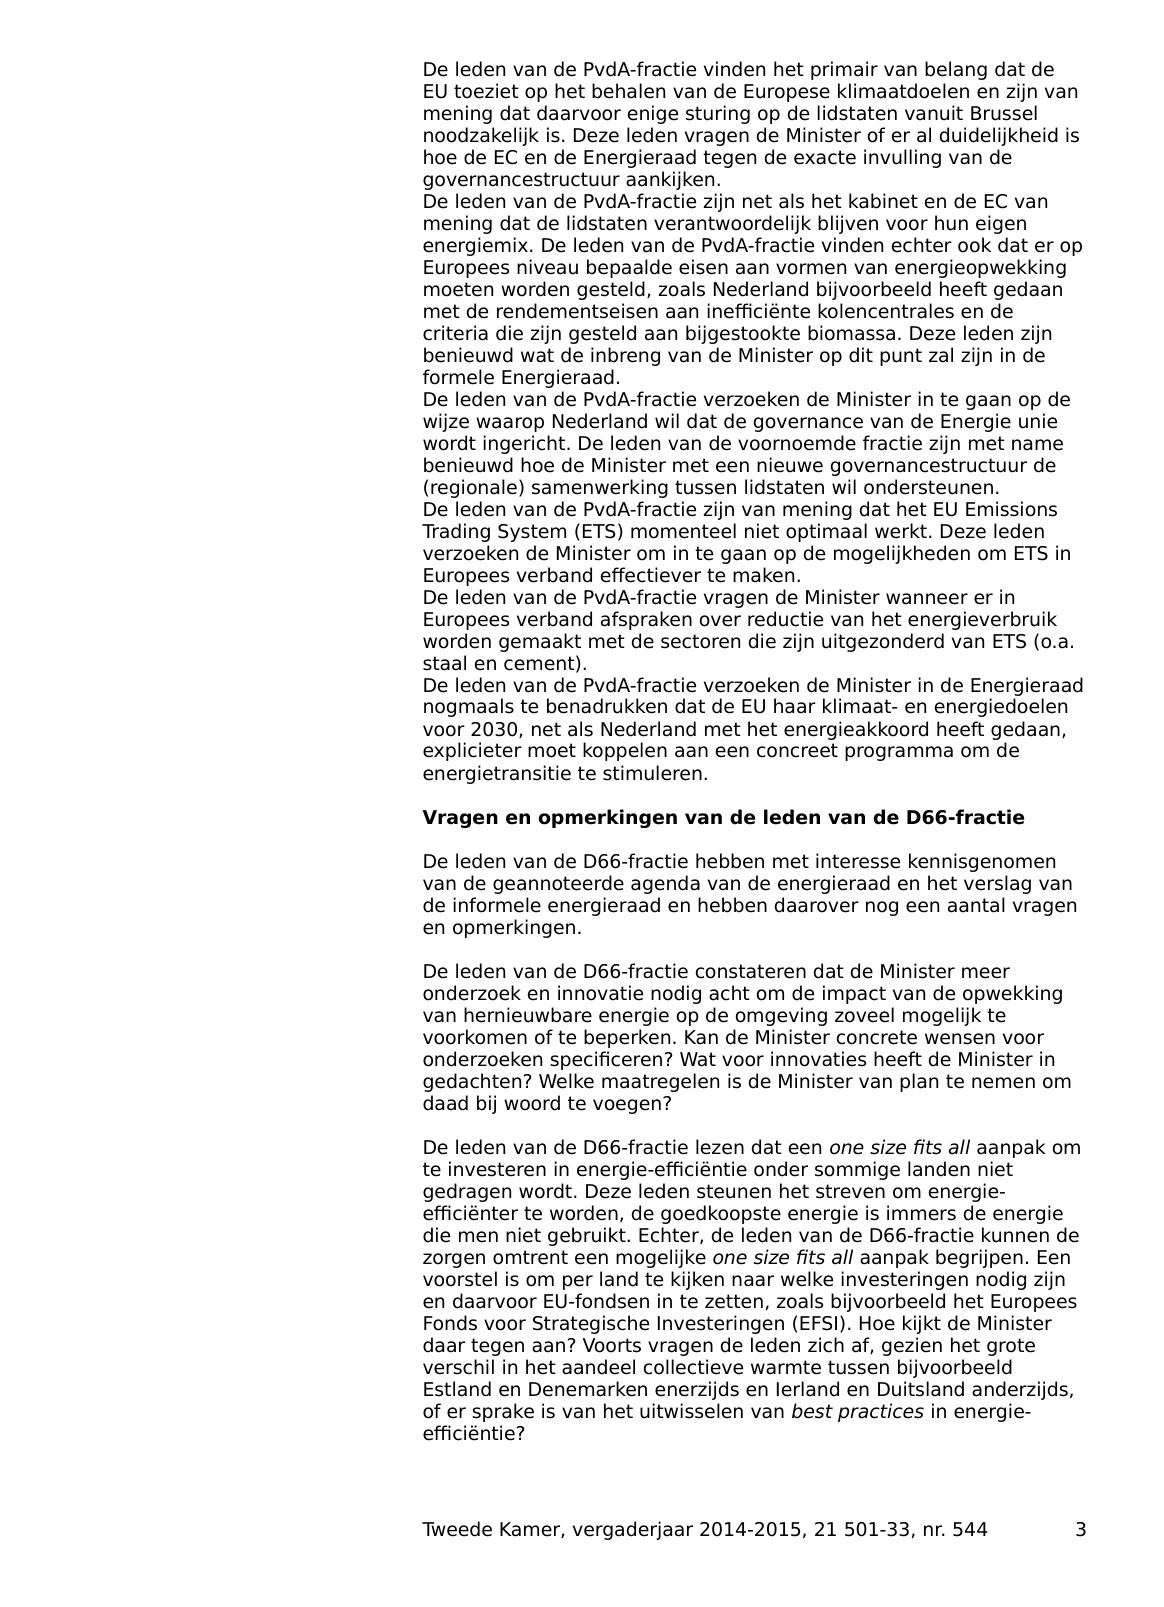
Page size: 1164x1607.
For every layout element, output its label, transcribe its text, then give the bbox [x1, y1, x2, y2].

text De leden van de PvdA-fractie verzoeken de Minister in de Energieraad nogmaals te benadrukken dat de EU haar klimaat- en energiedoelen voor 2030, net als Nederland met het energieakkoord heeft gedaan, explicieter moet koppelen aan een concreet programma om de energietransitie te stimuleren. [422, 674, 1087, 784]
text De leden van de D66-fractie hebben met interesse kennisgenomen van de geannoteerde agenda van de energieraad en het verslag van de informele energieraad en hebben daarover nog een aantal vragen en opmerkingen. [422, 851, 1087, 939]
text De leden van de D66-fractie lezen dat een one size fits all aanpak om te investeren in energie-efficiëntie onder sommige landen niet gedragen wordt. Deze leden steunen het streven om energie-efficiënter te worden, de goedkoopste energie is immers de energie die men niet gebruikt. Echter, de leden van de D66-fractie kunnen de zorgen omtrent een mogelijke one size fits all aanpak begrijpen. Een voorstel is om per land te kijken naar welke investeringen nodig zijn en daarvoor EU-fondsen in te zetten, zoals bijvoorbeeld het Europees Fonds voor Strategische Investeringen (EFSI). Hoe kijkt de Minister daar tegen aan? Voorts vragen de leden zich af, gezien het grote verschil in het aandeel collectieve warmte tussen bijvoorbeeld Estland en Denemarken enerzijds en Ierland en Duitsland anderzijds, of er sprake is van het uitwisselen van best practices in energie-efficiëntie? [422, 1137, 1087, 1444]
text De leden van de PvdA-fractie vragen de Minister wanneer er in Europees verband afspraken over reductie van het energieverbruik worden gemaakt met de sectoren die zijn uitgezonderd van ETS (o.a. staal en cement). [422, 587, 1087, 674]
subtitle Vragen en opmerkingen van de leden van de D66-fractie [422, 807, 1087, 828]
text De leden van de PvdA-fractie vinden het primair van belang dat de EU toeziet op het behalen van de Europese klimaatdoelen en zijn van mening dat daarvoor enige sturing op de lidstaten vanuit Brussel noodzakelijk is. Deze leden vragen de Minister of er al duidelijkheid is hoe de EC en de Energieraad tegen de exacte invulling van de governancestructuur aankijken. [422, 59, 1087, 191]
text De leden van de PvdA-fractie zijn van mening dat het EU Emissions Trading System (ETS) momenteel niet optimaal werkt. Deze leden verzoeken de Minister om in te gaan op de mogelijkheden om ETS in Europees verband effectiever te maken. [422, 499, 1087, 587]
text De leden van de PvdA-fractie verzoeken de Minister in te gaan op de wijze waarop Nederland wil dat de governance van de Energie unie wordt ingericht. De leden van de voornoemde fractie zijn met name benieuwd hoe de Minister met een nieuwe governancestructuur de (regionale) samenwerking tussen lidstaten wil ondersteunen. [422, 389, 1087, 499]
text De leden van de PvdA-fractie zijn net als het kabinet en de EC van mening dat de lidstaten verantwoordelijk blijven voor hun eigen energiemix. De leden van de PvdA-fractie vinden echter ook dat er op Europees niveau bepaalde eisen aan vormen van energieopwekking moeten worden gesteld, zoals Nederland bijvoorbeeld heeft gedaan met de rendementseisen aan inefficiënte kolencentrales en de criteria die zijn gesteld aan bijgestookte biomassa. Deze leden zijn benieuwd wat de inbreng van de Minister op dit punt zal zijn in de formele Energieraad. [422, 191, 1087, 389]
text De leden van de D66-fractie constateren dat de Minister meer onderzoek en innovatie nodig acht om de impact van de opwekking van hernieuwbare energie op de omgeving zoveel mogelijk te voorkomen of te beperken. Kan de Minister concrete wensen voor onderzoeken specificeren? Wat voor innovaties heeft de Minister in gedachten? Welke maatregelen is de Minister van plan te nemen om daad bij woord te voegen? [422, 961, 1087, 1115]
